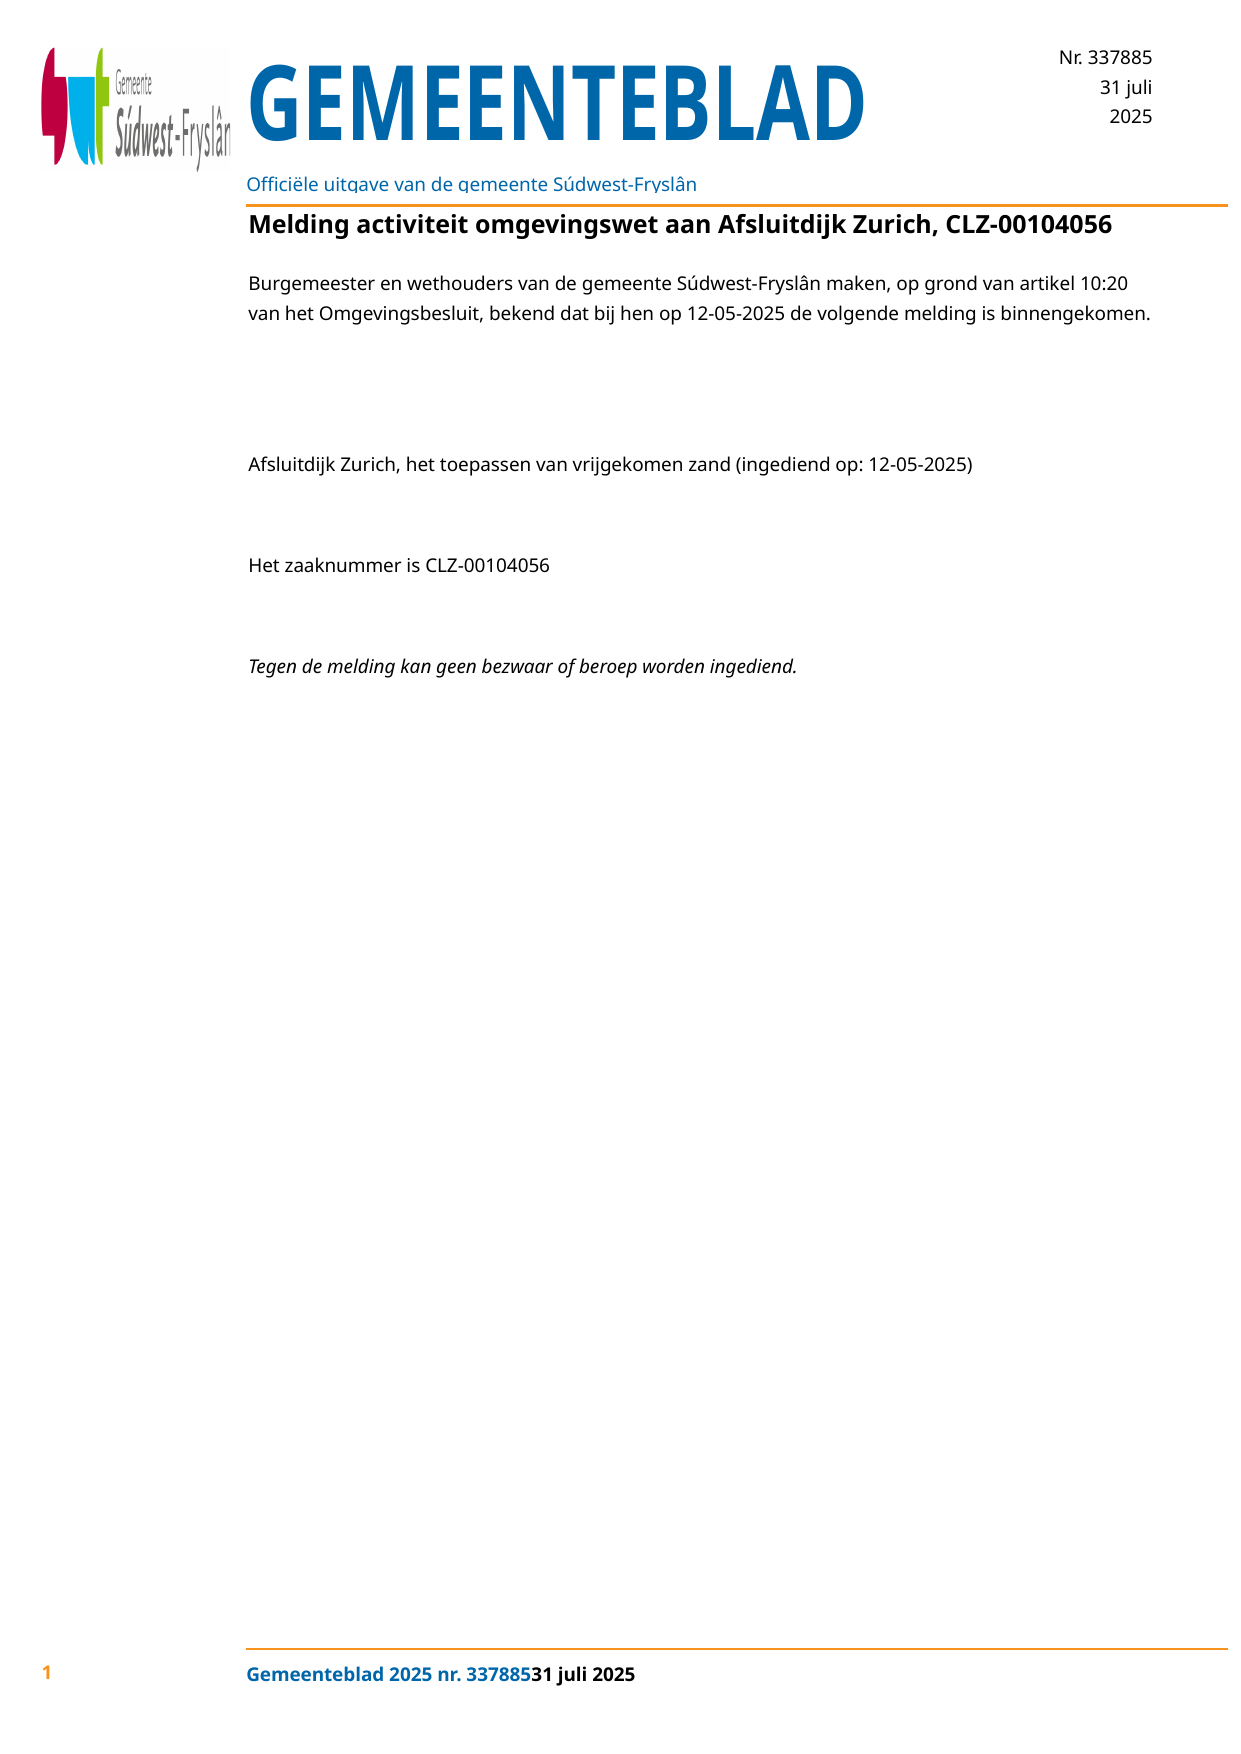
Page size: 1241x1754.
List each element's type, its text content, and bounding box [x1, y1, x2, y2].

text Tegen de melding kan geen bezwaar of beroep worden ingediend. [248, 653, 1152, 678]
text Afsluitdijk Zurich, het toepassen van vrijgekomen zand (ingediend op: 12-05-2025) [248, 451, 1152, 477]
text Melding activiteit omgevingswet aan Afsluitdijk Zurich, CLZ-00104056 [248, 207, 1152, 241]
picture [41, 47, 231, 172]
text Het zaaknummer is CLZ-00104056 [248, 552, 1152, 578]
text Burgemeester en wethouders van de gemeente Súdwest-Fryslân maken, op grond van artikel 10:20 van het Omgevingsbesluit, bekend dat bij hen op 12-05-2025 de volgende melding is binnengekomen. [248, 270, 1152, 326]
